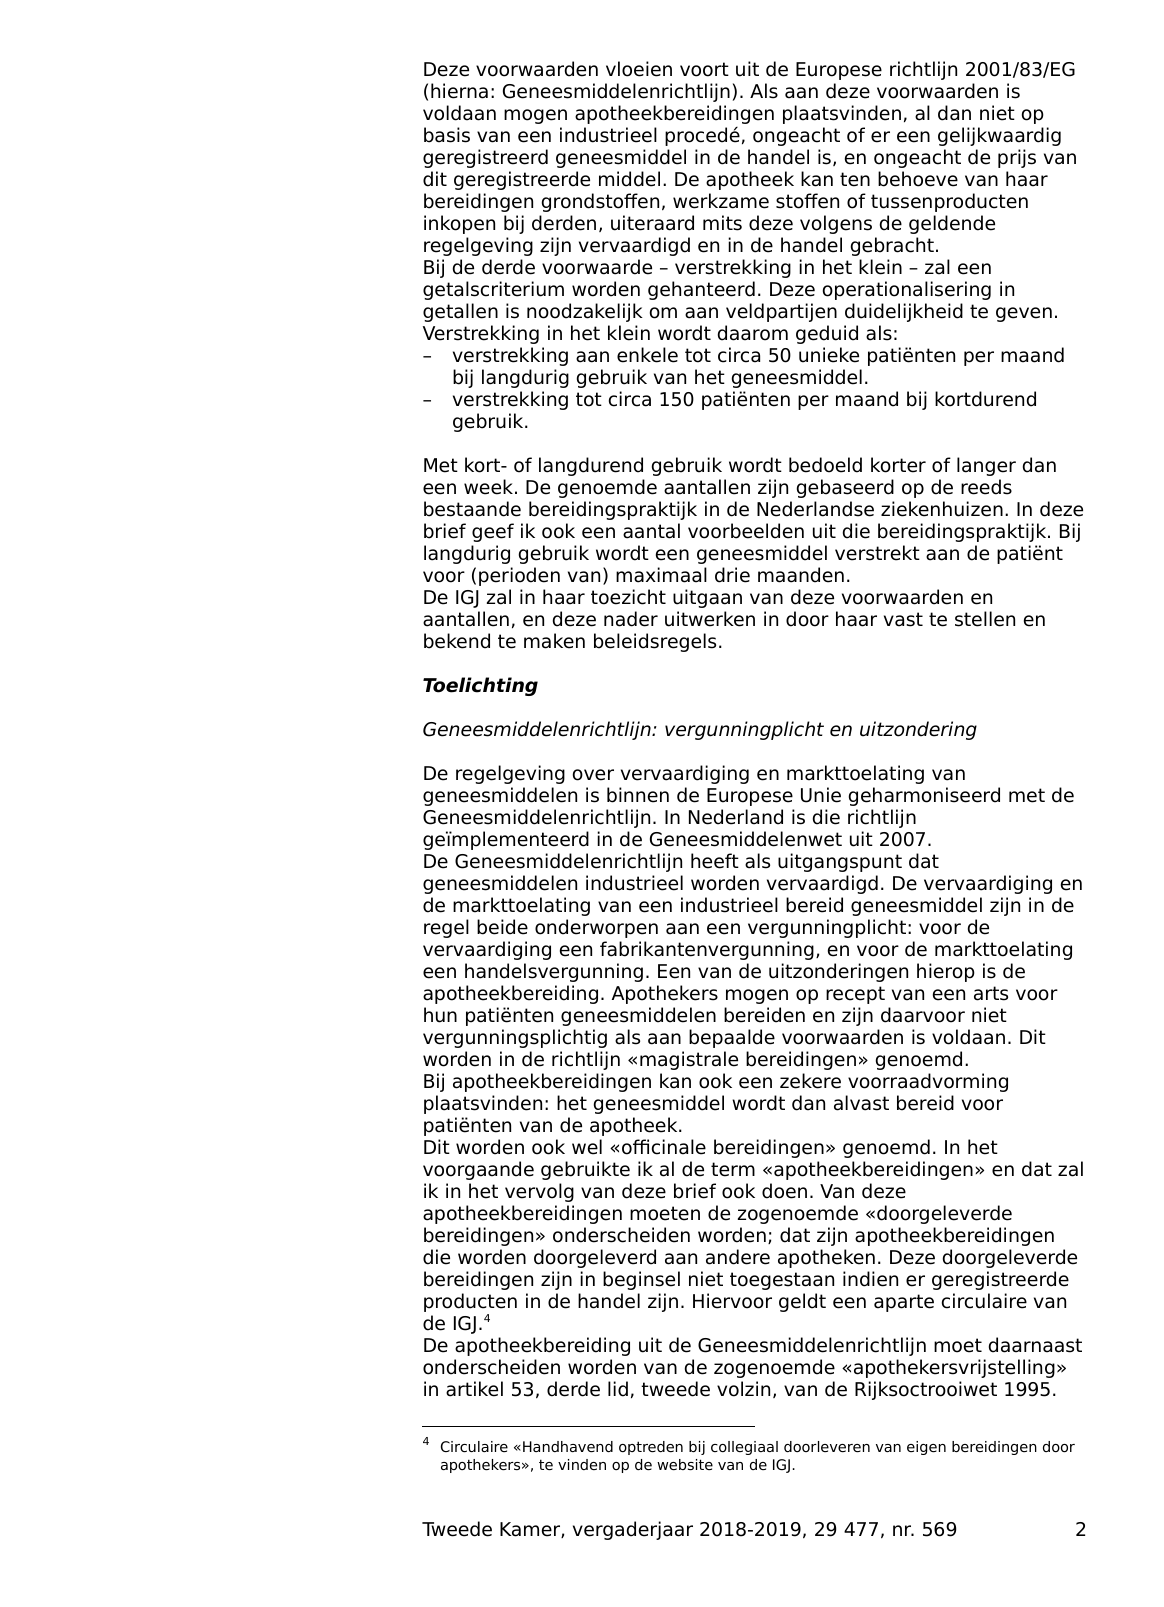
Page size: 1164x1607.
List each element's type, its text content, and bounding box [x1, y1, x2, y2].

text De regelgeving over vervaardiging en markttoelating van geneesmiddelen is binnen de Europese Unie geharmoniseerd met de Geneesmiddelenrichtlijn. In Nederland is die richtlijn geïmplementeerd in de Geneesmiddelenwet uit 2007. [422, 763, 1087, 851]
text Met kort- of langdurend gebruik wordt bedoeld korter of langer dan een week. De genoemde aantallen zijn gebaseerd op de reeds bestaande bereidingspraktijk in de Nederlandse ziekenhuizen. In deze brief geef ik ook een aantal voorbeelden uit die bereidingspraktijk. Bij langdurig gebruik wordt een geneesmiddel verstrekt aan de patiënt voor (perioden van) maximaal drie maanden. [422, 455, 1087, 587]
text De apotheekbereiding uit de Geneesmiddelenrichtlijn moet daarnaast onderscheiden worden van de zogenoemde «apothekersvrijstelling» in artikel 53, derde lid, tweede volzin, van de Rijksoctrooiwet 1995. [422, 1335, 1087, 1401]
subtitle Toelichting [422, 675, 1087, 697]
subtitle Geneesmiddelenrichtlijn: vergunningplicht en uitzondering [422, 719, 1087, 741]
text Circulaire «Handhavend optreden bij collegiaal doorleveren van eigen bereidingen door apothekers», te vinden op de website van de IGJ. [422, 1435, 1087, 1474]
text – verstrekking tot circa 150 patiënten per maand bij kortdurend gebruik. [422, 389, 1087, 433]
text De Geneesmiddelenrichtlijn heeft als uitgangspunt dat geneesmiddelen industrieel worden vervaardigd. De vervaardiging en de markttoelating van een industrieel bereid geneesmiddel zijn in de regel beide onderworpen aan een vergunningplicht: voor de vervaardiging een fabrikantenvergunning, en voor de markttoelating een handelsvergunning. Een van de uitzonderingen hierop is de apotheekbereiding. Apothekers mogen op recept van een arts voor hun patiënten geneesmiddelen bereiden en zijn daarvoor niet vergunningsplichtig als aan bepaalde voorwaarden is voldaan. Dit worden in de richtlijn «magistrale bereidingen» genoemd. [422, 851, 1087, 1071]
text Dit worden ook wel «officinale bereidingen» genoemd. In het voorgaande gebruikte ik al de term «apotheekbereidingen» en dat zal ik in het vervolg van deze brief ook doen. Van deze apotheekbereidingen moeten de zogenoemde «doorgeleverde bereidingen» onderscheiden worden; dat zijn apotheekbereidingen die worden doorgeleverd aan andere apotheken. Deze doorgeleverde bereidingen zijn in beginsel niet toegestaan indien er geregistreerde producten in de handel zijn. Hiervoor geldt een aparte circulaire van de IGJ. [422, 1137, 1087, 1335]
text – verstrekking aan enkele tot circa 50 unieke patiënten per maand bij langdurig gebruik van het geneesmiddel. [422, 345, 1087, 389]
text Bij apotheekbereidingen kan ook een zekere voorraadvorming plaatsvinden: het geneesmiddel wordt dan alvast bereid voor patiënten van de apotheek. [422, 1071, 1087, 1137]
text De IGJ zal in haar toezicht uitgaan van deze voorwaarden en aantallen, en deze nader uitwerken in door haar vast te stellen en bekend te maken beleidsregels. [422, 587, 1087, 653]
text Bij de derde voorwaarde – verstrekking in het klein – zal een getalscriterium worden gehanteerd. Deze operationalisering in getallen is noodzakelijk om aan veldpartijen duidelijkheid te geven. Verstrekking in het klein wordt daarom geduid als: [422, 257, 1087, 345]
text Deze voorwaarden vloeien voort uit de Europese richtlijn 2001/83/EG (hierna: Geneesmiddelenrichtlijn). Als aan deze voorwaarden is voldaan mogen apotheekbereidingen plaatsvinden, al dan niet op basis van een industrieel procedé, ongeacht of er een gelijkwaardig geregistreerd geneesmiddel in de handel is, en ongeacht de prijs van dit geregistreerde middel. De apotheek kan ten behoeve van haar bereidingen grondstoffen, werkzame stoffen of tussenproducten inkopen bij derden, uiteraard mits deze volgens de geldende regelgeving zijn vervaardigd en in de handel gebracht. [422, 59, 1087, 257]
